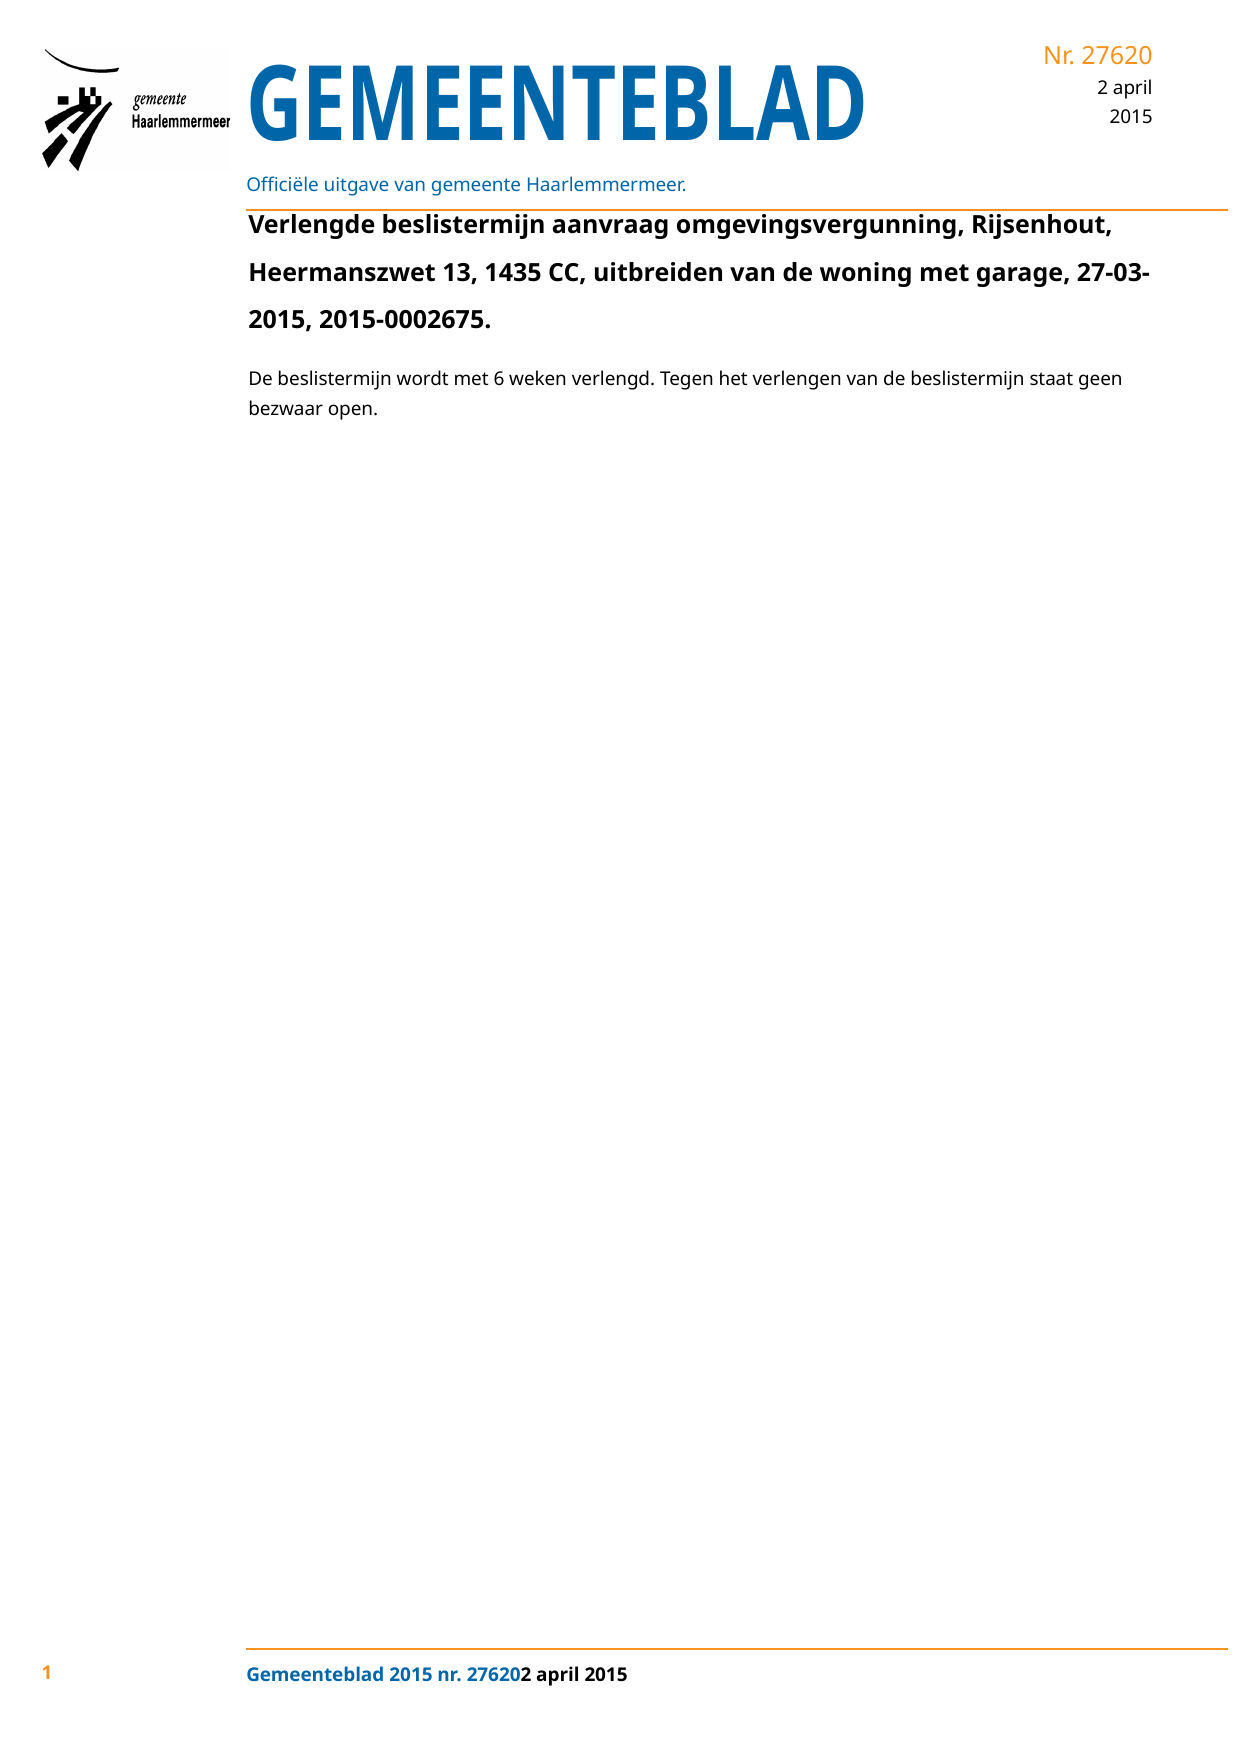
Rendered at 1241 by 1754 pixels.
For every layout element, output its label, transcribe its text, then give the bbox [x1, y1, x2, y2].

picture [41, 47, 231, 172]
text De beslistermijn wordt met 6 weken verlengd. Tegen het verlengen van de beslistermijn staat geen bezwaar open. [248, 366, 1152, 421]
text Verlengde beslistermijn aanvraag omgevingsvergunning, Rijsenhout, Heermanszwet 13, 1435 CC, uitbreiden van de woning met garage, 27-03-2015, 2015-0002675. [248, 211, 1152, 336]
